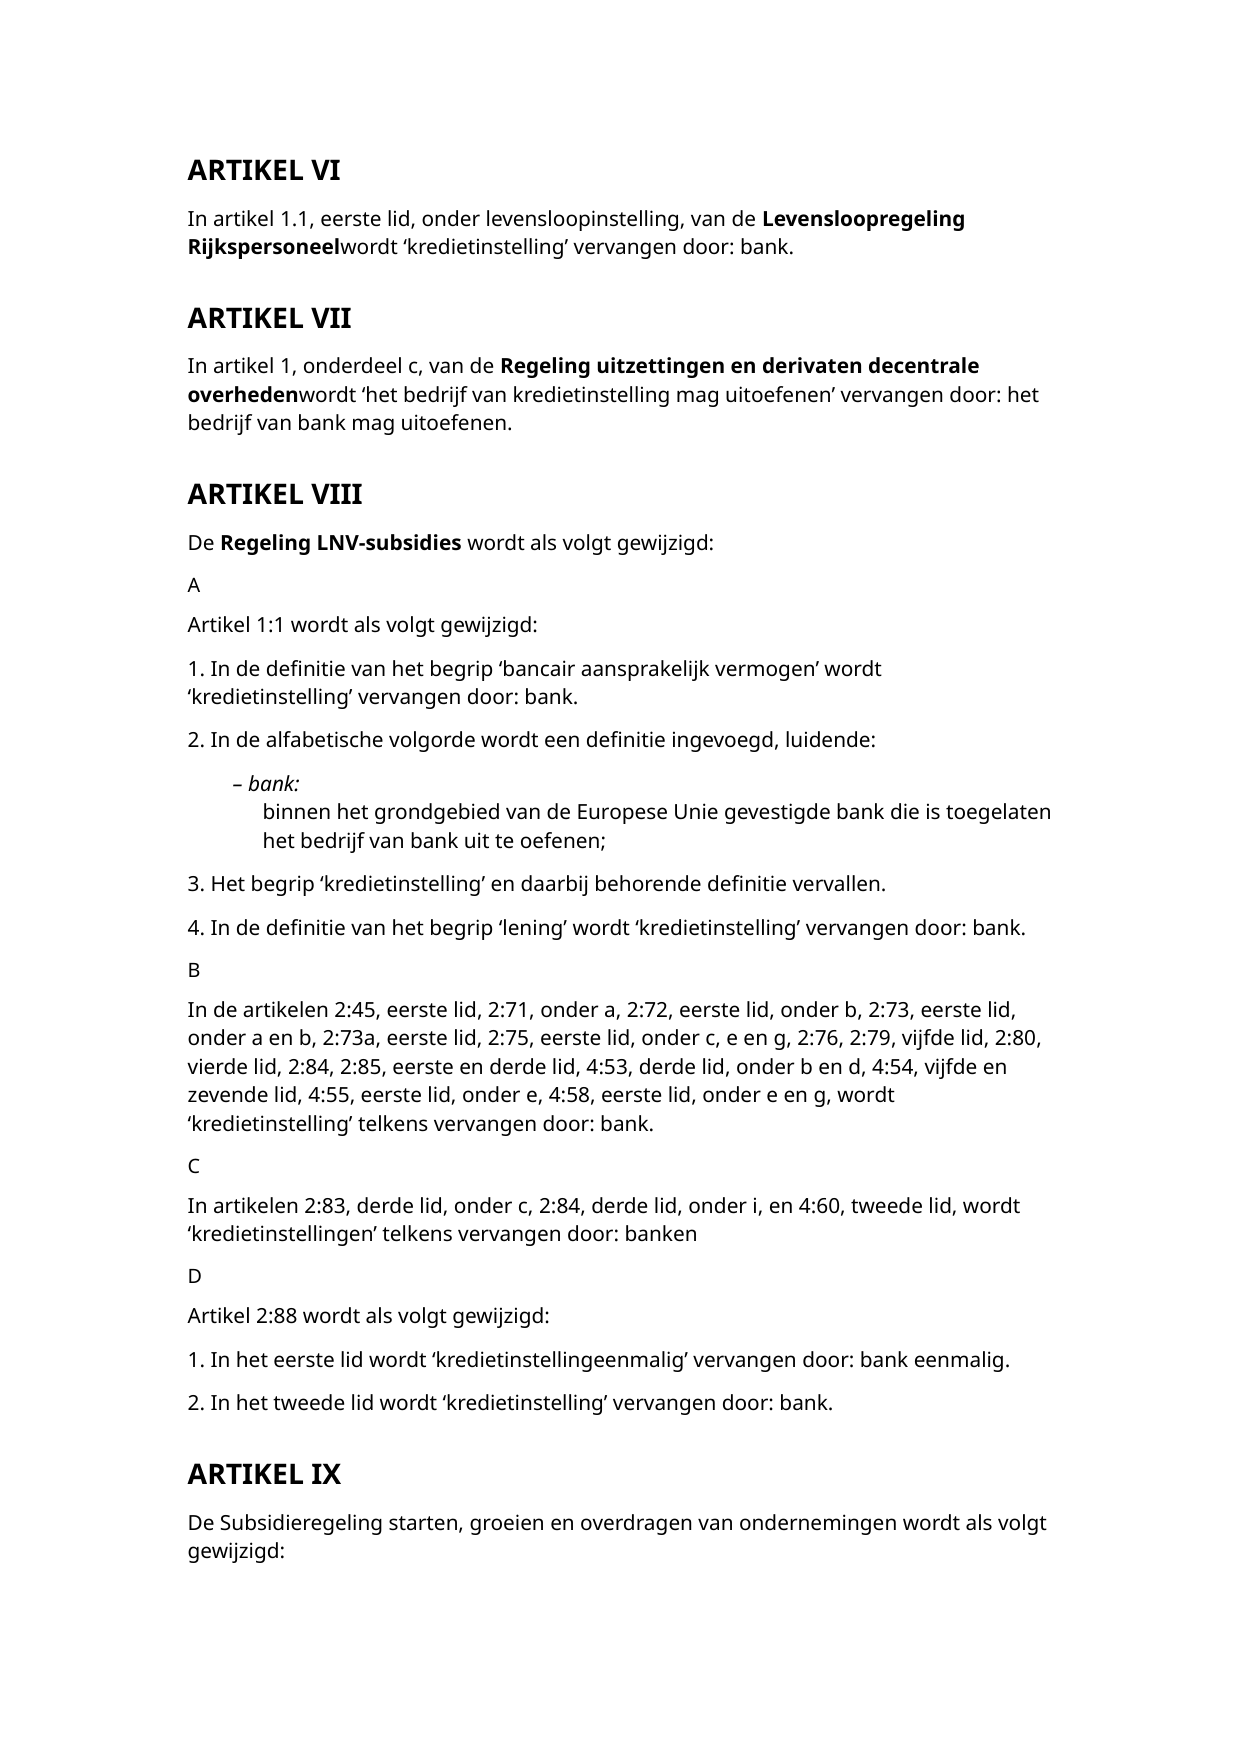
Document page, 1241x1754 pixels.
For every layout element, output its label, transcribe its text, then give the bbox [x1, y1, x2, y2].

text 3. Het begrip ‘kredietinstelling’ en daarbij behorende definitie vervallen. [187, 869, 1053, 898]
text In artikel 1, onderdeel c, van de Regeling uitzettingen en derivaten decentrale overhedenwordt ‘het bedrijf van kredietinstelling mag uitoefenen’ vervangen door: het bedrijf van bank mag uitoefenen. [187, 352, 1053, 437]
subtitle ARTIKEL VII [187, 298, 1053, 337]
text De Regeling LNV-subsidies wordt als volgt gewijzigd: [187, 528, 1053, 557]
text binnen het grondgebied van de Europese Unie gevestigde bank die is toegelaten het bedrijf van bank uit te oefenen; [262, 797, 1053, 854]
text Artikel 1:1 wordt als volgt gewijzigd: [187, 610, 1053, 639]
text 1. In de definitie van het begrip ‘bancair aansprakelijk vermogen’ wordt ‘kredietinstelling’ vervangen door: bank. [187, 654, 1053, 711]
text D [187, 1263, 1053, 1290]
text 1. In het eerste lid wordt ‘kredietinstellingeenmalig’ vervangen door: bank eenmalig. [187, 1345, 1053, 1373]
text In artikel 1.1, eerste lid, onder levensloopinstelling, van de Levensloopregeling Rijkspersoneelwordt ‘kredietinstelling’ vervangen door: bank. [187, 204, 1053, 261]
subtitle ARTIKEL VIII [187, 474, 1053, 513]
text Artikel 2:88 wordt als volgt gewijzigd: [187, 1302, 1053, 1330]
text 2. In de alfabetische volgorde wordt een definitie ingevoegd, luidende: [187, 726, 1053, 754]
subtitle ARTIKEL IX [187, 1454, 1053, 1493]
text In de artikelen 2:45, eerste lid, 2:71, onder a, 2:72, eerste lid, onder b, 2:73, eerste lid, onder a en b, 2:73a, eerste lid, 2:75, eerste lid, onder c, e en g, 2:76, 2:79, vijfde lid, 2:80, vierde lid, 2:84, 2:85, eerste en derde lid, 4:53, derde lid, onder b en d, 4:54, vijfde en zevende lid, 4:55, eerste lid, onder e, 4:58, eerste lid, onder e en g, wordt ‘kredietinstelling’ telkens vervangen door: bank. [187, 995, 1053, 1137]
text B [187, 956, 1053, 983]
text 2. In het tweede lid wordt ‘kredietinstelling’ vervangen door: bank. [187, 1388, 1053, 1417]
subtitle ARTIKEL VI [187, 150, 1053, 189]
text 4. In de definitie van het begrip ‘lening’ wordt ‘kredietinstelling’ vervangen door: bank. [187, 913, 1053, 941]
text A [187, 572, 1053, 598]
text – bank: [232, 769, 1053, 797]
text C [187, 1152, 1053, 1179]
text In artikelen 2:83, derde lid, onder c, 2:84, derde lid, onder i, en 4:60, tweede lid, wordt ‘kredietinstellingen’ telkens vervangen door: banken [187, 1191, 1053, 1248]
text De Subsidieregeling starten, groeien en overdragen van ondernemingen wordt als volgt gewijzigd: [187, 1508, 1053, 1565]
